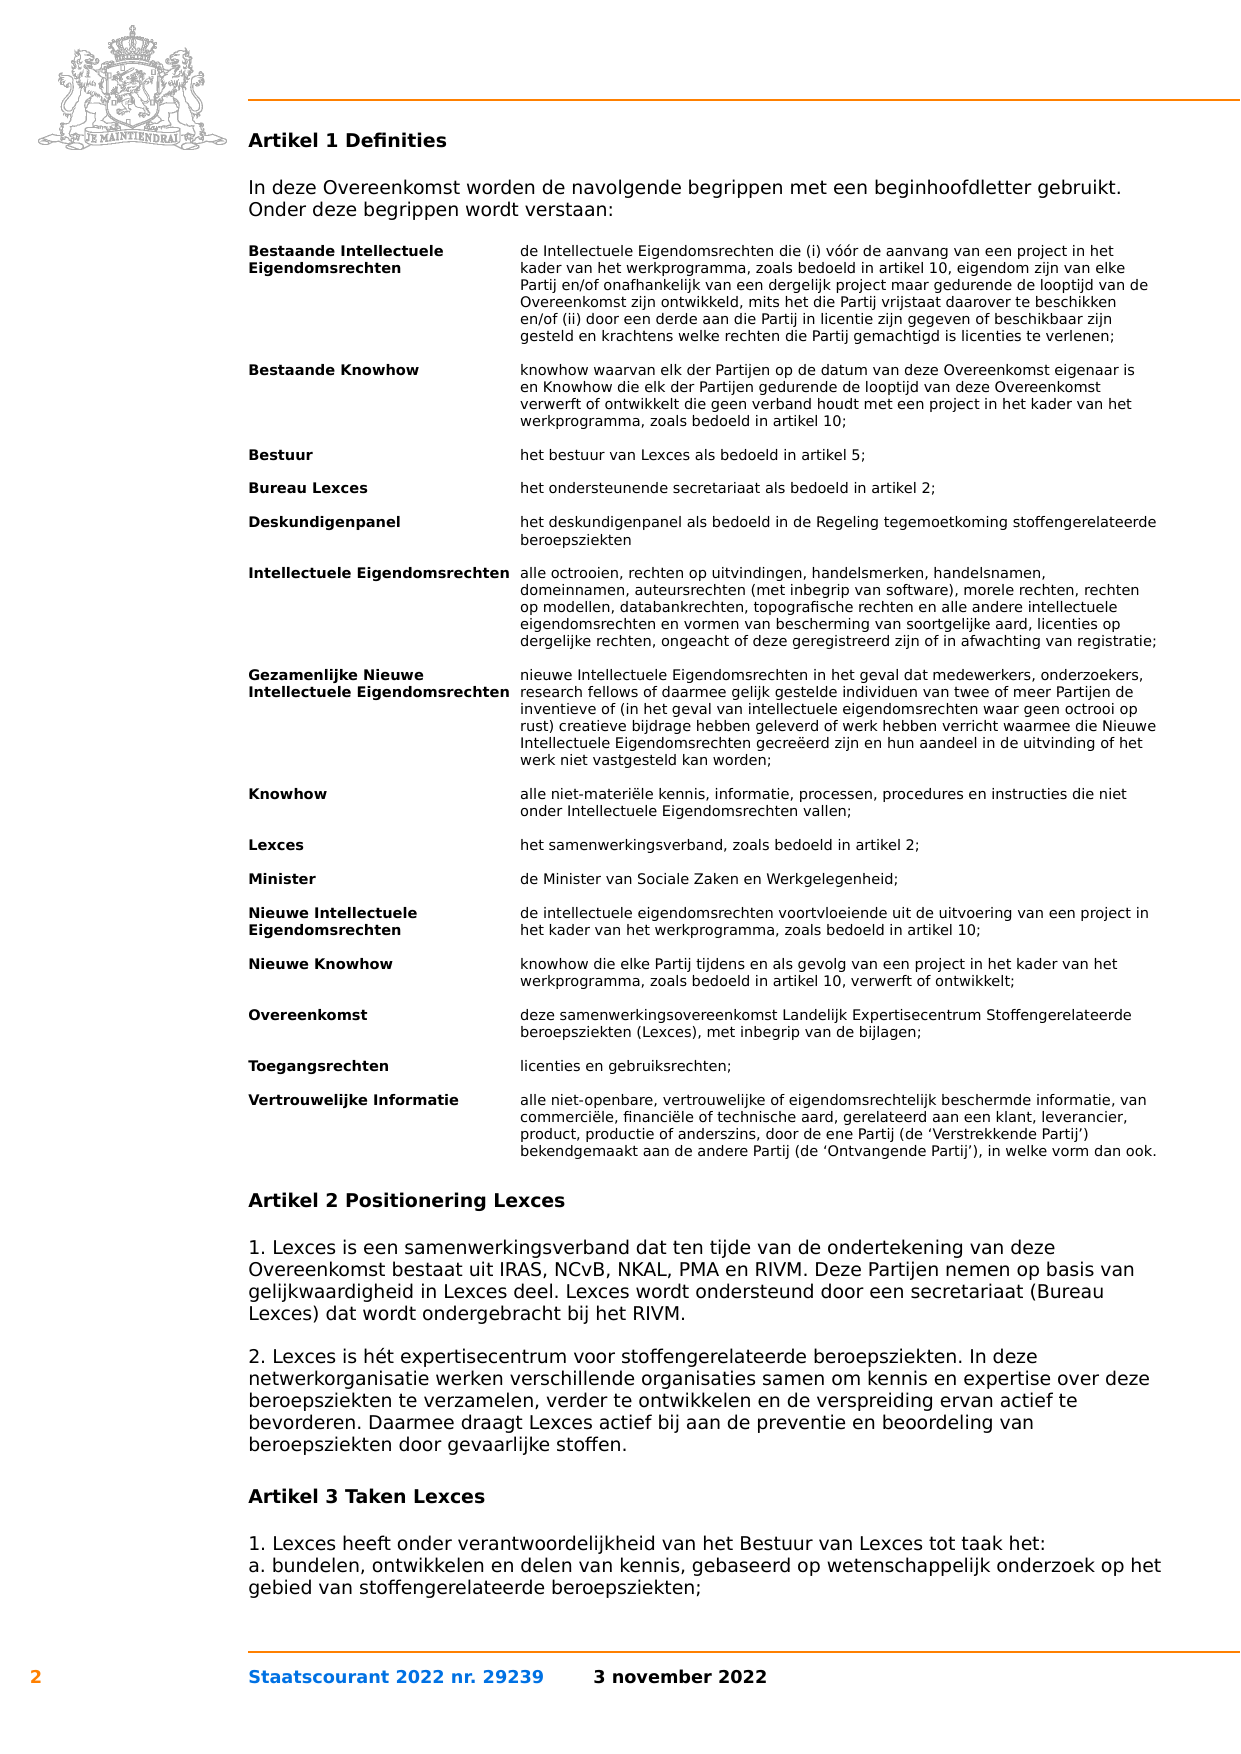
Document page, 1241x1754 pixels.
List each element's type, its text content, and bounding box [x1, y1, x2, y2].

table_cell licenties en gebruiksrechten; [514, 1058, 1163, 1075]
table_cell [514, 498, 1163, 514]
table_cell het deskundigenpanel als bedoeld in de Regeling tegemoetkoming stoffengerelateerde beroepsziekten [514, 514, 1163, 548]
subtitle Artikel 2 Positionering Lexces [248, 1189, 1163, 1212]
table_cell Lexces [248, 837, 514, 854]
table_cell deze samenwerkingsovereenkomst Landelijk Expertisecentrum Stoffengerelateerde beroepsziekten (Lexces), met inbegrip van de bijlagen; [514, 1007, 1163, 1041]
text a. bundelen, ontwikkelen en delen van kennis, gebaseerd op wetenschappelijk onderzoek op het gebied van stoffengerelateerde beroepsziekten; [248, 1555, 1163, 1599]
table_cell het bestuur van Lexces als bedoeld in artikel 5; [514, 446, 1163, 463]
table_cell nieuwe Intellectuele Eigendomsrechten in het geval dat medewerkers, onderzoekers, research fellows of daarmee gelijk gestelde individuen van twee of meer Partijen de inventieve of (in het geval van intellectuele eigendomsrechten waar geen octrooi op rust) creatieve bijdrage hebben geleverd of werk hebben verricht waarmee die Nieuwe Intellectuele Eigendomsrechten gecreëerd zijn en hun aandeel in de uitvinding of het werk niet vastgesteld kan worden; [514, 667, 1163, 769]
table_cell alle niet-materiële kennis, informatie, processen, procedures en instructies die niet onder Intellectuele Eigendomsrechten vallen; [514, 786, 1163, 820]
table_cell [514, 1041, 1163, 1058]
table_cell [514, 464, 1163, 480]
table_cell Deskundigenpanel [248, 514, 514, 548]
table_cell Minister [248, 871, 514, 888]
table_cell [248, 1075, 514, 1092]
table_cell Nieuwe Intellectuele Eigendomsrechten [248, 905, 514, 939]
table_cell Overeenkomst [248, 1007, 514, 1041]
table_cell [514, 939, 1163, 956]
table_cell [248, 990, 514, 1007]
table_cell [514, 854, 1163, 871]
table_cell [248, 345, 514, 362]
table_cell [248, 769, 514, 786]
table_cell alle octrooien, rechten op uitvindingen, handelsmerken, handelsnamen, domeinnamen, auteursrechten (met inbegrip van software), morele rechten, rechten op modellen, databankrechten, topografische rechten en alle andere intellectuele eigendomsrechten en vormen van bescherming van soortgelijke aard, licenties op dergelijke rechten, ongeacht of deze geregistreerd zijn of in afwachting van registratie; [514, 565, 1163, 650]
picture [38, 25, 227, 150]
table_cell [514, 820, 1163, 837]
text 1. Lexces is een samenwerkingsverband dat ten tijde van de ondertekening van deze Overeenkomst bestaat uit IRAS, NCvB, NKAL, PMA en RIVM. Deze Partijen nemen op basis van gelijkwaardigheid in Lexces deel. Lexces wordt ondersteund door een secretariaat (Bureau Lexces) dat wordt ondergebracht bij het RIVM. [248, 1237, 1163, 1324]
table_cell [248, 548, 514, 565]
table_cell [514, 888, 1163, 905]
table_header Bestaande Intellectuele Eigendomsrechten [248, 243, 514, 344]
table_cell [248, 650, 514, 667]
table_cell [514, 548, 1163, 565]
table_cell Nieuwe Knowhow [248, 956, 514, 990]
table_cell knowhow die elke Partij tijdens en als gevolg van een project in het kader van het werkprogramma, zoals bedoeld in artikel 10, verwerft of ontwikkelt; [514, 956, 1163, 990]
table_cell [248, 854, 514, 871]
table_cell [514, 430, 1163, 446]
subtitle Artikel 1 Definities [248, 130, 1163, 152]
table_cell [514, 769, 1163, 786]
table_cell Knowhow [248, 786, 514, 820]
table_cell [514, 650, 1163, 667]
table_cell Bestuur [248, 446, 514, 463]
table_header de Intellectuele Eigendomsrechten die (i) vóór de aanvang van een project in het kader van het werkprogramma, zoals bedoeld in artikel 10, eigendom zijn van elke Partij en/of onafhankelijk van een dergelijk project maar gedurende de looptijd van de Overeenkomst zijn ontwikkeld, mits het die Partij vrijstaat daarover te beschikken en/of (ii) door een derde aan die Partij in licentie zijn gegeven of beschikbaar zijn gesteld en krachtens welke rechten die Partij gemachtigd is licenties te verlenen; [514, 243, 1163, 344]
text In deze Overeenkomst worden de navolgende begrippen met een beginhoofdletter gebruikt. Onder deze begrippen wordt verstaan: [248, 177, 1163, 221]
table_cell [248, 498, 514, 514]
table_cell de Minister van Sociale Zaken en Werkgelegenheid; [514, 871, 1163, 888]
table_cell [514, 1075, 1163, 1092]
table_cell knowhow waarvan elk der Partijen op de datum van deze Overeenkomst eigenaar is en Knowhow die elk der Partijen gedurende de looptijd van deze Overeenkomst verwerft of ontwikkelt die geen verband houdt met een project in het kader van het werkprogramma, zoals bedoeld in artikel 10; [514, 362, 1163, 429]
table_cell [514, 990, 1163, 1007]
table_cell [248, 1041, 514, 1058]
table_cell [514, 345, 1163, 362]
table_cell het samenwerkingsverband, zoals bedoeld in artikel 2; [514, 837, 1163, 854]
table_cell het ondersteunende secretariaat als bedoeld in artikel 2; [514, 480, 1163, 497]
table_cell [248, 430, 514, 446]
text 1. Lexces heeft onder verantwoordelijkheid van het Bestuur van Lexces tot taak het: [248, 1533, 1163, 1555]
table_cell Intellectuele Eigendomsrechten [248, 565, 514, 650]
table_cell de intellectuele eigendomsrechten voortvloeiende uit de uitvoering van een project in het kader van het werkprogramma, zoals bedoeld in artikel 10; [514, 905, 1163, 939]
table_cell alle niet-openbare, vertrouwelijke of eigendomsrechtelijk beschermde informatie, van commerciële, financiële of technische aard, gerelateerd aan een klant, leverancier, product, productie of anderszins, door de ene Partij (de ‘Verstrekkende Partij’) bekendgemaakt aan de andere Partij (de ‘Ontvangende Partij’), in welke vorm dan ook. [514, 1092, 1163, 1159]
subtitle Artikel 3 Taken Lexces [248, 1486, 1163, 1508]
table_cell Gezamenlijke Nieuwe Intellectuele Eigendomsrechten [248, 667, 514, 769]
table_cell Bestaande Knowhow [248, 362, 514, 429]
table_cell [248, 939, 514, 956]
table_cell [248, 464, 514, 480]
table_cell [248, 820, 514, 837]
table_cell Bureau Lexces [248, 480, 514, 497]
table_cell Toegangsrechten [248, 1058, 514, 1075]
table_cell Vertrouwelijke Informatie [248, 1092, 514, 1159]
text 2. Lexces is hét expertisecentrum voor stoffengerelateerde beroepsziekten. In deze netwerkorganisatie werken verschillende organisaties samen om kennis en expertise over deze beroepsziekten te verzamelen, verder te ontwikkelen en de verspreiding ervan actief te bevorderen. Daarmee draagt Lexces actief bij aan de preventie en beoordeling van beroepsziekten door gevaarlijke stoffen. [248, 1346, 1163, 1456]
table_cell [248, 888, 514, 905]
